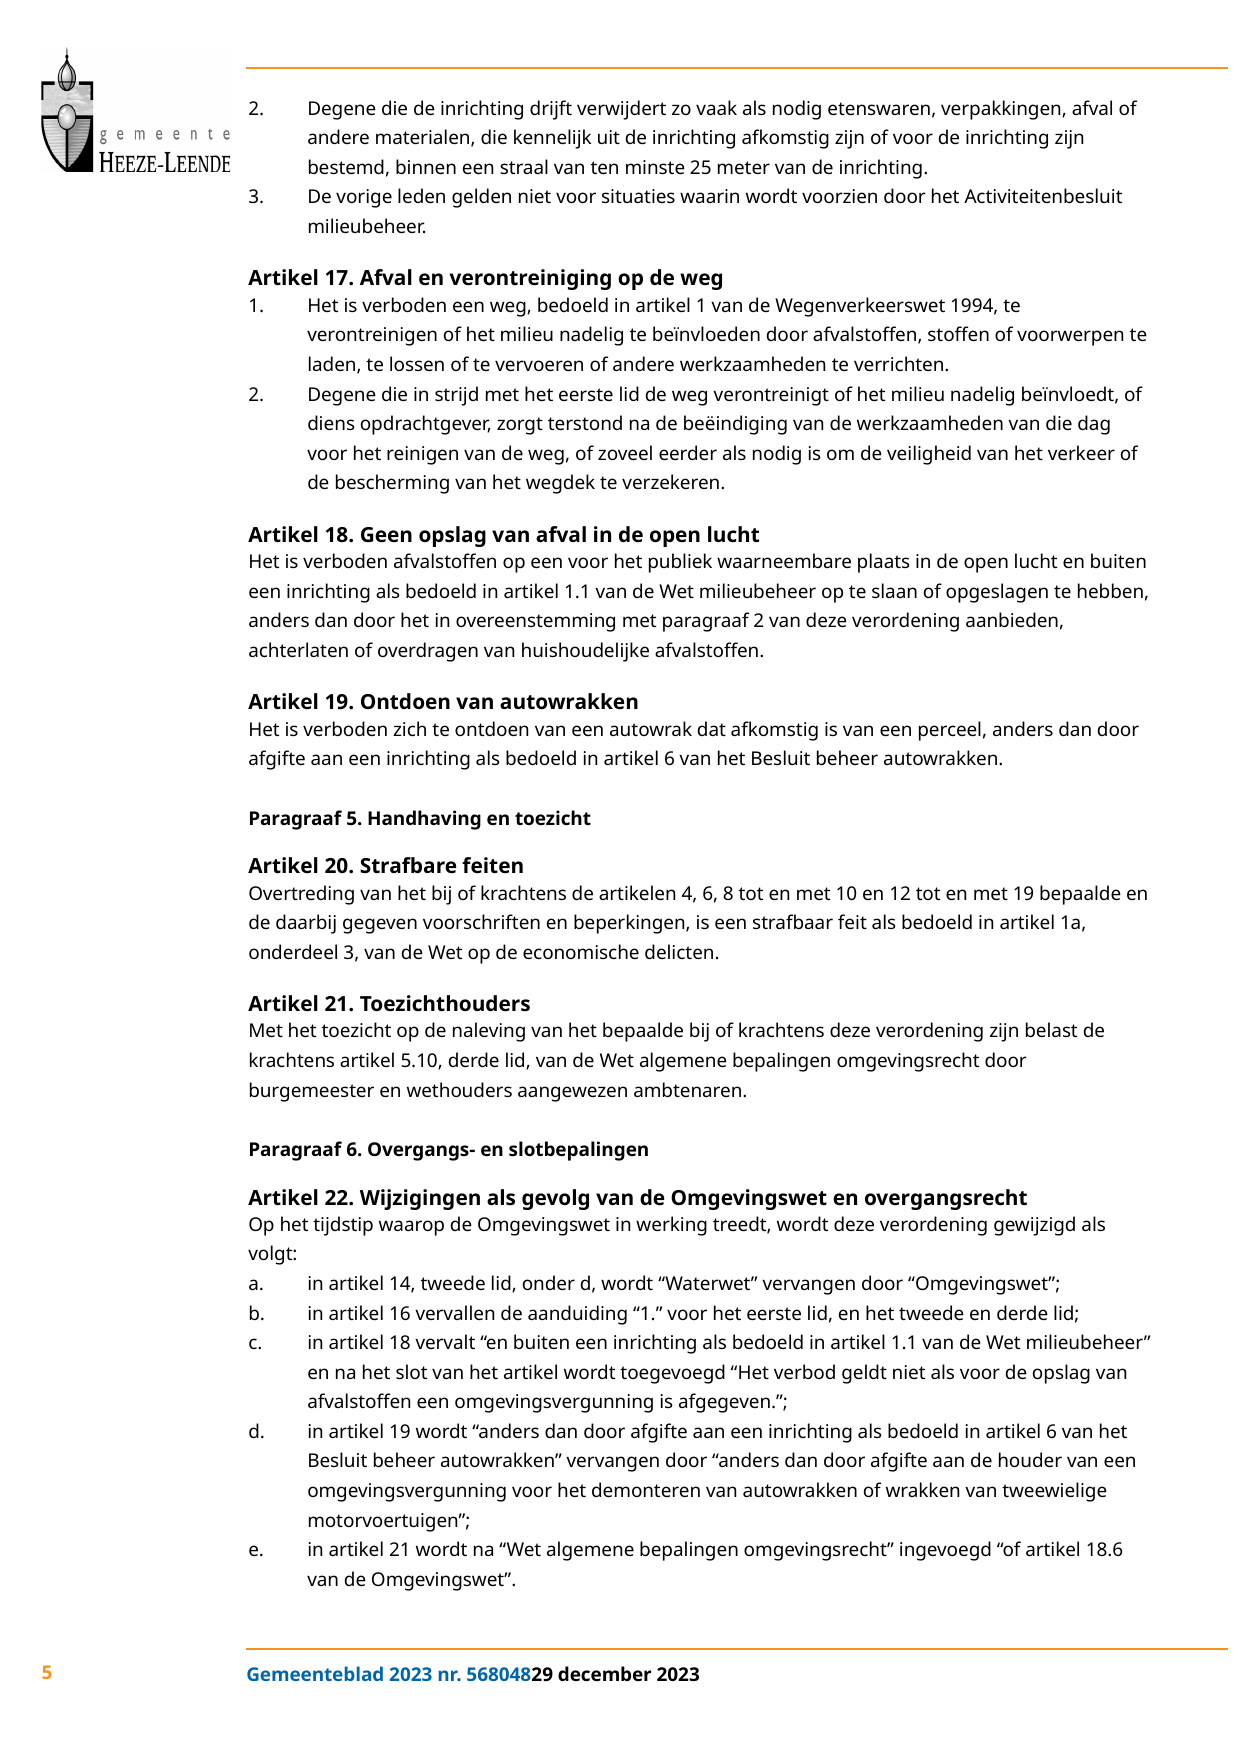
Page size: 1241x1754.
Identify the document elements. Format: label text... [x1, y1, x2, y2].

text Artikel 17. Afval en verontreiniging op de weg [248, 263, 1152, 292]
text Met het toezicht op de naleving van het bepaalde bij of krachtens deze verordening zijn belast de krachtens artikel 5.10, derde lid, van de Wet algemene bepalingen omgevingsrecht door burgemeester en wethouders aangewezen ambtenaren. [248, 1018, 1152, 1103]
text Artikel 21. Toezichthouders [248, 989, 1152, 1018]
text Artikel 19. Ontdoen van autowrakken [248, 687, 1152, 716]
text Artikel 18. Geen opslag van afval in de open lucht [248, 520, 1152, 548]
list in artikel 16 vervallen de aanduiding “1.” voor het eerste lid, en het tweede en derde lid; [248, 1300, 1152, 1326]
text Op het tijdstip waarop de Omgevingswet in werking treedt, wordt deze verordening gewijzigd als volgt: [248, 1211, 1152, 1266]
list in artikel 14, tweede lid, onder d, wordt “Waterwet” vervangen door “Omgevingswet”; [248, 1270, 1152, 1296]
text Het is verboden afvalstoffen op een voor het publiek waarneembare plaats in de open lucht en buiten een inrichting als bedoeld in artikel 1.1 van de Wet milieubeheer op te slaan of opgeslagen te hebben, anders dan door het in overeenstemming met paragraaf 2 van deze verordening aanbieden, achterlaten of overdragen van huishoudelijke afvalstoffen. [248, 548, 1152, 663]
list in artikel 18 vervalt “en buiten een inrichting als bedoeld in artikel 1.1 van de Wet milieubeheer” en na het slot van het artikel wordt toegevoegd “Het verbod geldt niet als voor de opslag van afvalstoffen een omgevingsvergunning is afgegeven.”; [248, 1329, 1152, 1414]
picture [41, 47, 231, 172]
text Artikel 22. Wijzigingen als gevolg van de Omgevingswet en overgangsrecht [248, 1183, 1152, 1211]
list Degene die in strijd met het eerste lid de weg verontreinigt of het milieu nadelig beïnvloedt, of diens opdrachtgever, zorgt terstond na de beëindiging van de werkzaamheden van die dag voor het reinigen van de weg, of zoveel eerder als nodig is om de veiligheid van het verkeer of de bescherming van het wegdek te verzekeren. [248, 381, 1152, 495]
list De vorige leden gelden niet voor situaties waarin wordt voorzien door het Activiteitenbesluit milieubeheer. [248, 183, 1152, 239]
list in artikel 21 wordt na “Wet algemene bepalingen omgevingsrecht” ingevoegd “of artikel 18.6 van de Omgevingswet”. [248, 1536, 1152, 1592]
list in artikel 19 wordt “anders dan door afgifte aan een inrichting als bedoeld in artikel 6 van het Besluit beheer autowrakken” vervangen door “anders dan door afgifte aan de houder van een omgevingsvergunning voor het demonteren van autowrakken of wrakken van tweewielige motorvoertuigen”; [248, 1418, 1152, 1533]
text Overtreding van het bij of krachtens de artikelen 4, 6, 8 tot en met 10 en 12 tot en met 19 bepaalde en de daarbij gegeven voorschriften en beperkingen, is een strafbaar feit als bedoeld in artikel 1a, onderdeel 3, van de Wet op de economische delicten. [248, 880, 1152, 964]
text Het is verboden zich te ontdoen van een autowrak dat afkomstig is van een perceel, anders dan door afgifte aan een inrichting als bedoeld in artikel 6 van het Besluit beheer autowrakken. [248, 716, 1152, 771]
list Het is verboden een weg, bedoeld in artikel 1 van de Wegenverkeerswet 1994, te verontreinigen of het milieu nadelig te beïnvloeden door afvalstoffen, stoffen of voorwerpen te laden, te lossen of te vervoeren of andere werkzaamheden te verrichten. [248, 292, 1152, 377]
list Degene die de inrichting drijft verwijdert zo vaak als nodig etenswaren, verpakkingen, afval of andere materialen, die kennelijk uit de inrichting afkomstig zijn of voor de inrichting zijn bestemd, binnen een straal van ten minste 25 meter van de inrichting. [248, 95, 1152, 180]
text Paragraaf 6. Overgangs- en slotbepalingen [248, 1136, 1152, 1162]
text Paragraaf 5. Handhaving en toezicht [248, 805, 1152, 830]
text Artikel 20. Strafbare feiten [248, 851, 1152, 880]
